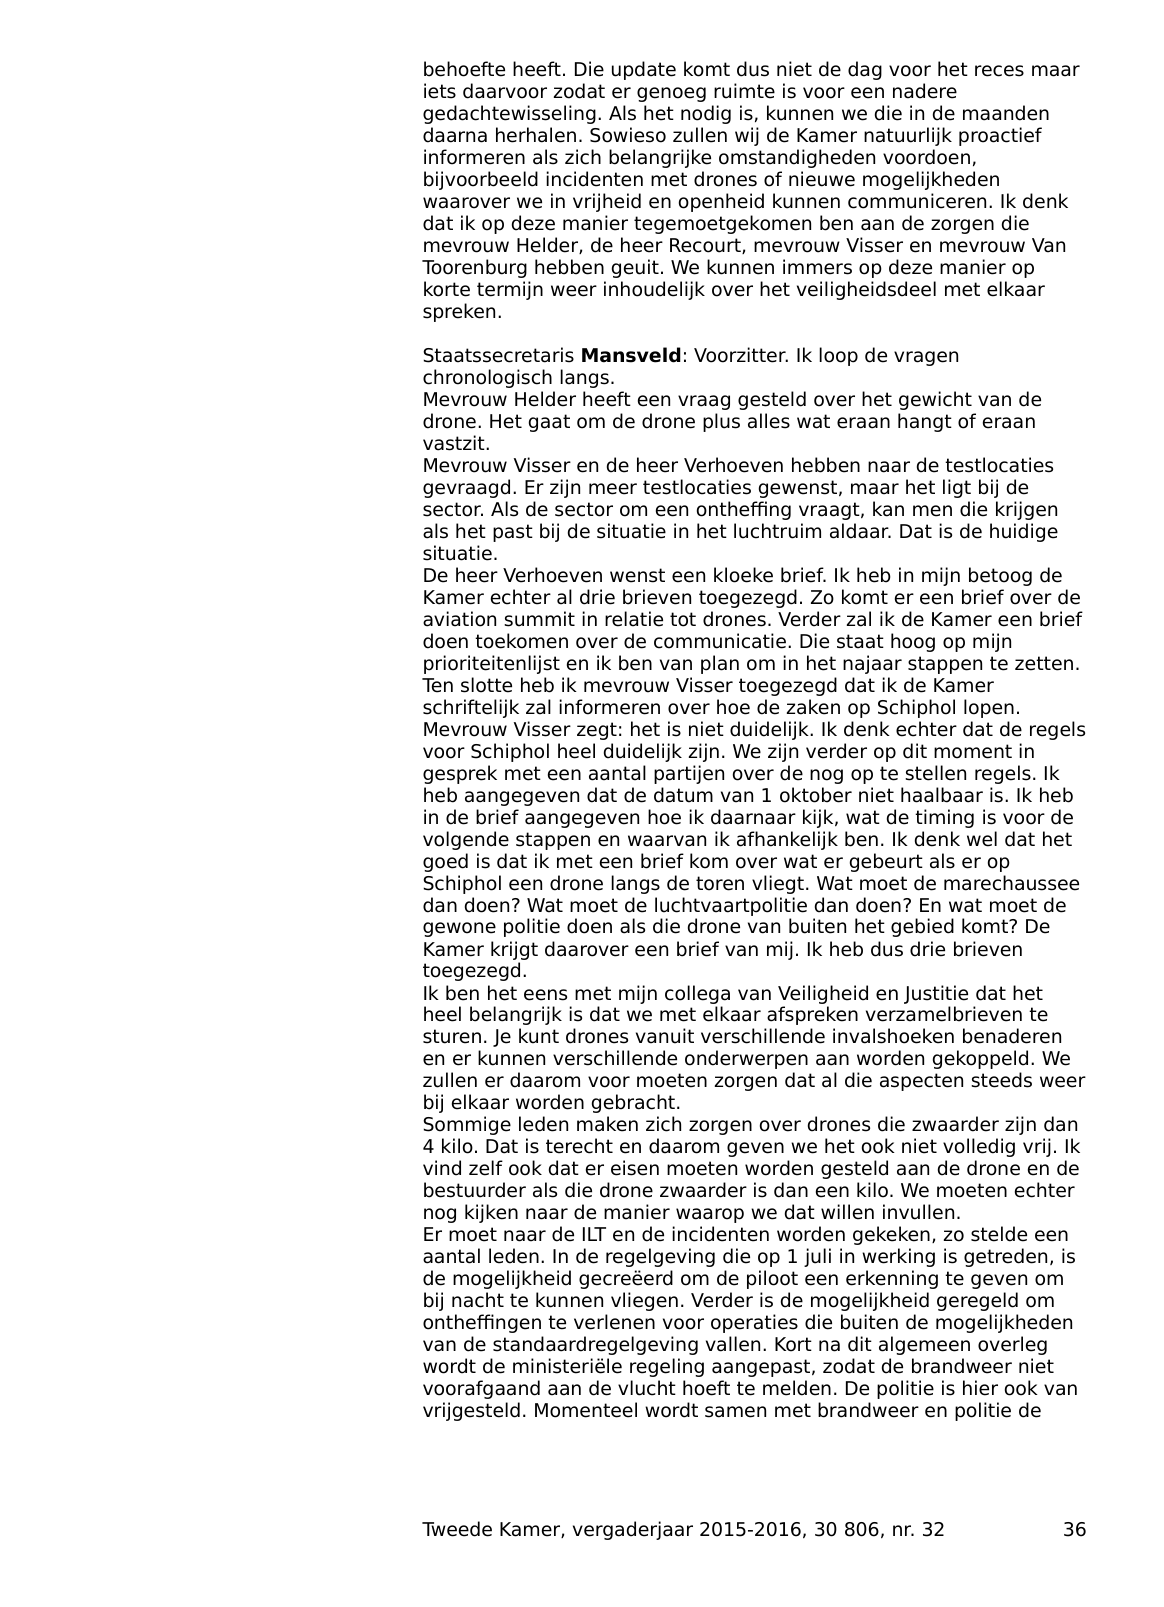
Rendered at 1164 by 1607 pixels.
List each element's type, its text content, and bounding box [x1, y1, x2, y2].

text Er moet naar de ILT en de incidenten worden gekeken, zo stelde een aantal leden. In de regelgeving die op 1 juli in werking is getreden, is de mogelijkheid gecreëerd om de piloot een erkenning te geven om bij nacht te kunnen vliegen. Verder is de mogelijkheid geregeld om ontheffingen te verlenen voor operaties die buiten de mogelijkheden van de standaardregelgeving vallen. Kort na dit algemeen overleg wordt de ministeriële regeling aangepast, zodat de brandweer niet voorafgaand aan de vlucht hoeft te melden. De politie is hier ook van vrijgesteld. Momenteel wordt samen met brandweer en politie de [422, 1224, 1087, 1422]
text De heer Verhoeven wenst een kloeke brief. Ik heb in mijn betoog de Kamer echter al drie brieven toegezegd. Zo komt er een brief over de aviation summit in relatie tot drones. Verder zal ik de Kamer een brief doen toekomen over de communicatie. Die staat hoog op mijn prioriteitenlijst en ik ben van plan om in het najaar stappen te zetten. Ten slotte heb ik mevrouw Visser toegezegd dat ik de Kamer schriftelijk zal informeren over hoe de zaken op Schiphol lopen. Mevrouw Visser zegt: het is niet duidelijk. Ik denk echter dat de regels voor Schiphol heel duidelijk zijn. We zijn verder op dit moment in gesprek met een aantal partijen over de nog op te stellen regels. Ik heb aangegeven dat de datum van 1 oktober niet haalbaar is. Ik heb in de brief aangegeven hoe ik daarnaar kijk, wat de timing is voor de volgende stappen en waarvan ik afhankelijk ben. Ik denk wel dat het goed is dat ik met een brief kom over wat er gebeurt als er op Schiphol een drone langs de toren vliegt. Wat moet de marechaussee dan doen? Wat moet de luchtvaartpolitie dan doen? En wat moet de gewone politie doen als die drone van buiten het gebied komt? De Kamer krijgt daarover een brief van mij. Ik heb dus drie brieven toegezegd. [422, 565, 1087, 982]
text Mevrouw Visser en de heer Verhoeven hebben naar de testlocaties gevraagd. Er zijn meer testlocaties gewenst, maar het ligt bij de sector. Als de sector om een ontheffing vraagt, kan men die krijgen als het past bij de situatie in het luchtruim aldaar. Dat is de huidige situatie. [422, 455, 1087, 565]
text Staatssecretaris Mansveld: Voorzitter. Ik loop de vragen chronologisch langs. [422, 345, 1087, 389]
text Mevrouw Helder heeft een vraag gesteld over het gewicht van de drone. Het gaat om de drone plus alles wat eraan hangt of eraan vastzit. [422, 389, 1087, 455]
text behoefte heeft. Die update komt dus niet de dag voor het reces maar iets daarvoor zodat er genoeg ruimte is voor een nadere gedachtewisseling. Als het nodig is, kunnen we die in de maanden daarna herhalen. Sowieso zullen wij de Kamer natuurlijk proactief informeren als zich belangrijke omstandigheden voordoen, bijvoorbeeld incidenten met drones of nieuwe mogelijkheden waarover we in vrijheid en openheid kunnen communiceren. Ik denk dat ik op deze manier tegemoetgekomen ben aan de zorgen die mevrouw Helder, de heer Recourt, mevrouw Visser en mevrouw Van Toorenburg hebben geuit. We kunnen immers op deze manier op korte termijn weer inhoudelijk over het veiligheidsdeel met elkaar spreken. [422, 59, 1087, 323]
text Ik ben het eens met mijn collega van Veiligheid en Justitie dat het heel belangrijk is dat we met elkaar afspreken verzamelbrieven te sturen. Je kunt drones vanuit verschillende invalshoeken benaderen en er kunnen verschillende onderwerpen aan worden gekoppeld. We zullen er daarom voor moeten zorgen dat al die aspecten steeds weer bij elkaar worden gebracht. [422, 982, 1087, 1114]
text Sommige leden maken zich zorgen over drones die zwaarder zijn dan 4 kilo. Dat is terecht en daarom geven we het ook niet volledig vrij. Ik vind zelf ook dat er eisen moeten worden gesteld aan de drone en de bestuurder als die drone zwaarder is dan een kilo. We moeten echter nog kijken naar de manier waarop we dat willen invullen. [422, 1114, 1087, 1224]
